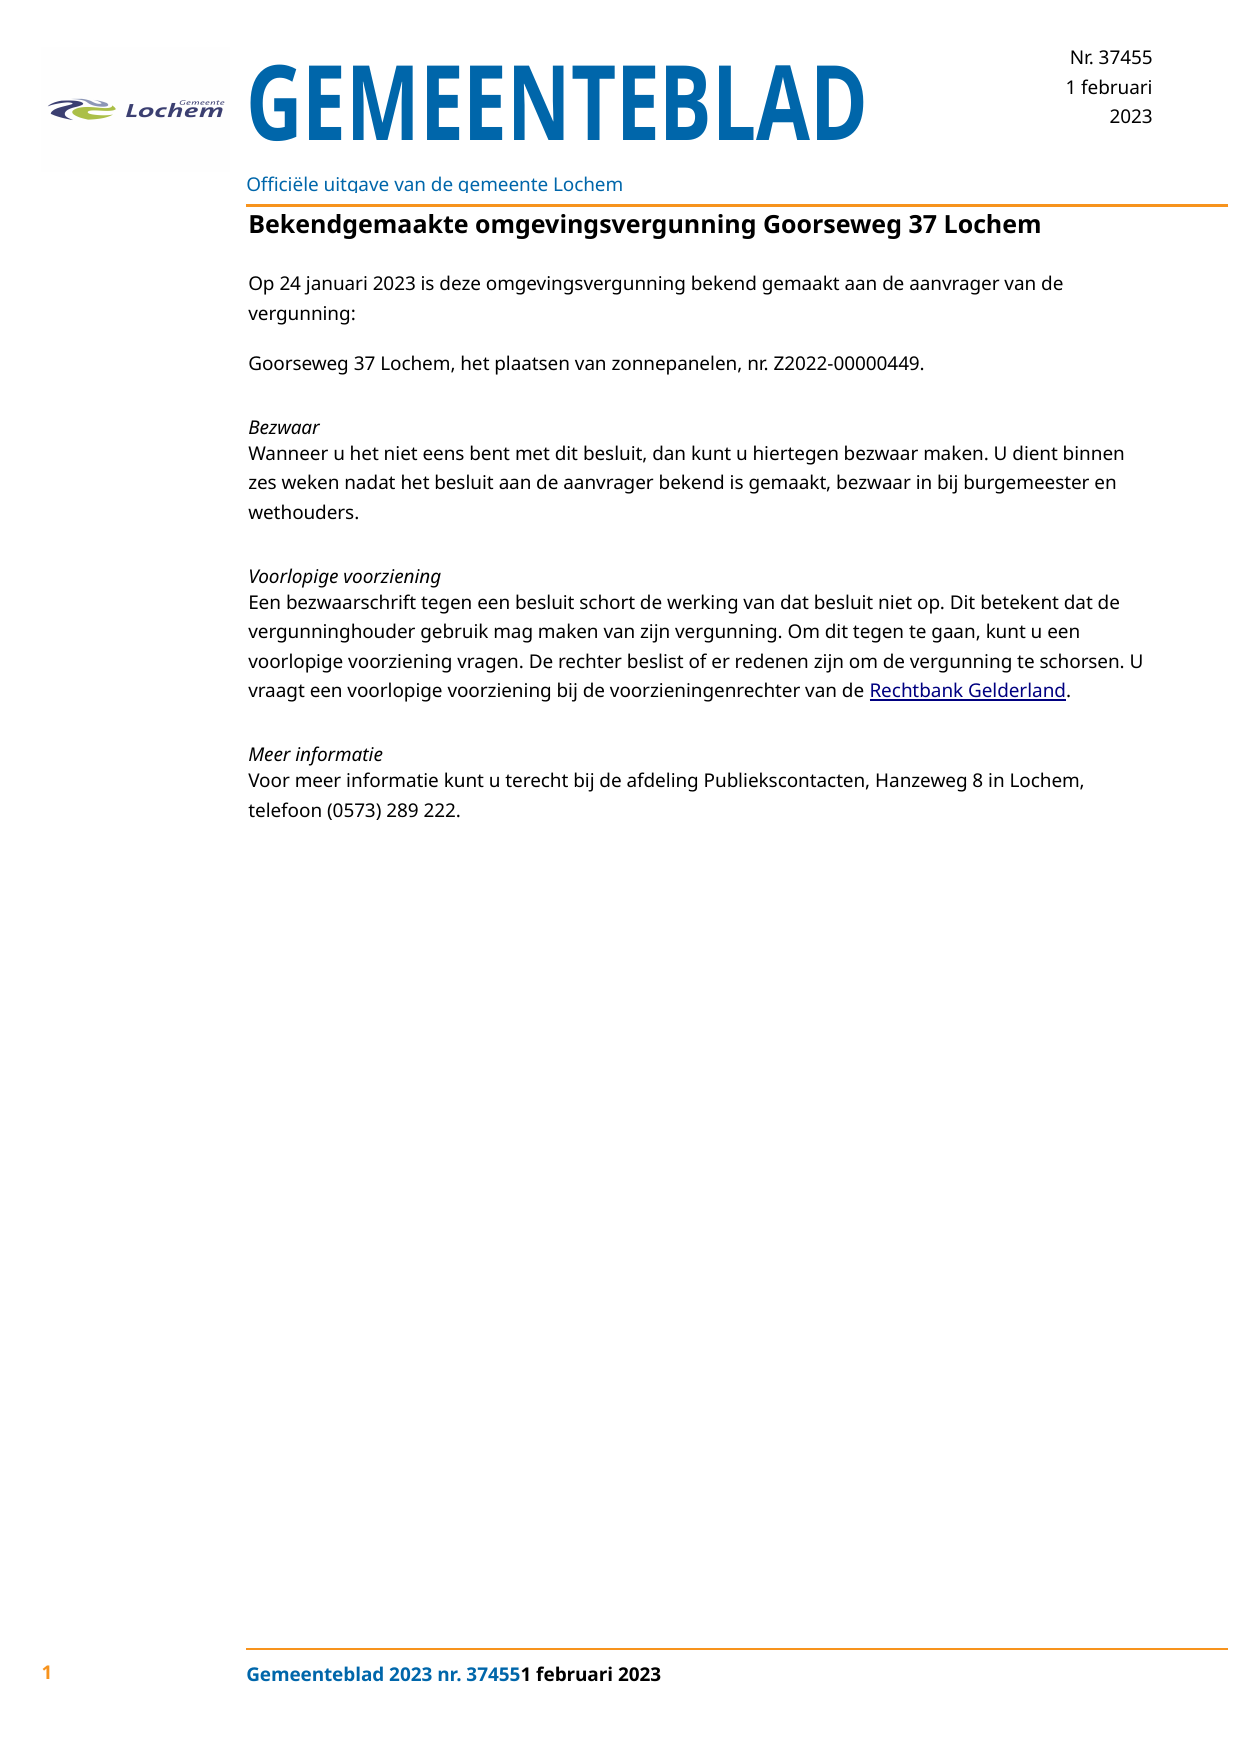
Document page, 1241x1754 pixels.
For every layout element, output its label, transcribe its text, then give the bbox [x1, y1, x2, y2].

text Voorlopige voorziening [248, 563, 1152, 589]
text Goorseweg 37 Lochem, het plaatsen van zonnepanelen, nr. Z2022-00000449. [248, 350, 1152, 376]
picture [41, 47, 231, 172]
text Bezwaar [248, 414, 1152, 440]
text Voor meer informatie kunt u terecht bij de afdeling Publiekscontacten, Hanzeweg 8 in Lochem, telefoon (0573) 289 222. [248, 767, 1152, 823]
text Meer informatie [248, 742, 1152, 767]
text Op 24 januari 2023 is deze omgevingsvergunning bekend gemaakt aan de aanvrager van de vergunning: [248, 270, 1152, 326]
text Bekendgemaakte omgevingsvergunning Goorseweg 37 Lochem [248, 207, 1152, 241]
text Een bezwaarschrift tegen een besluit schort de werking van dat besluit niet op. Dit betekent dat de vergunninghouder gebruik mag maken van zijn vergunning. Om dit tegen te gaan, kunt u een voorlopige voorziening vragen. De rechter beslist of er redenen zijn om de vergunning te schorsen. U vraagt een voorlopige voorziening bij de voorzieningenrechter van de Rechtbank Gelderland. [248, 589, 1152, 703]
text Wanneer u het niet eens bent met dit besluit, dan kunt u hiertegen bezwaar maken. U dient binnen zes weken nadat het besluit aan de aanvrager bekend is gemaakt, bezwaar in bij burgemeester en wethouders. [248, 440, 1152, 525]
